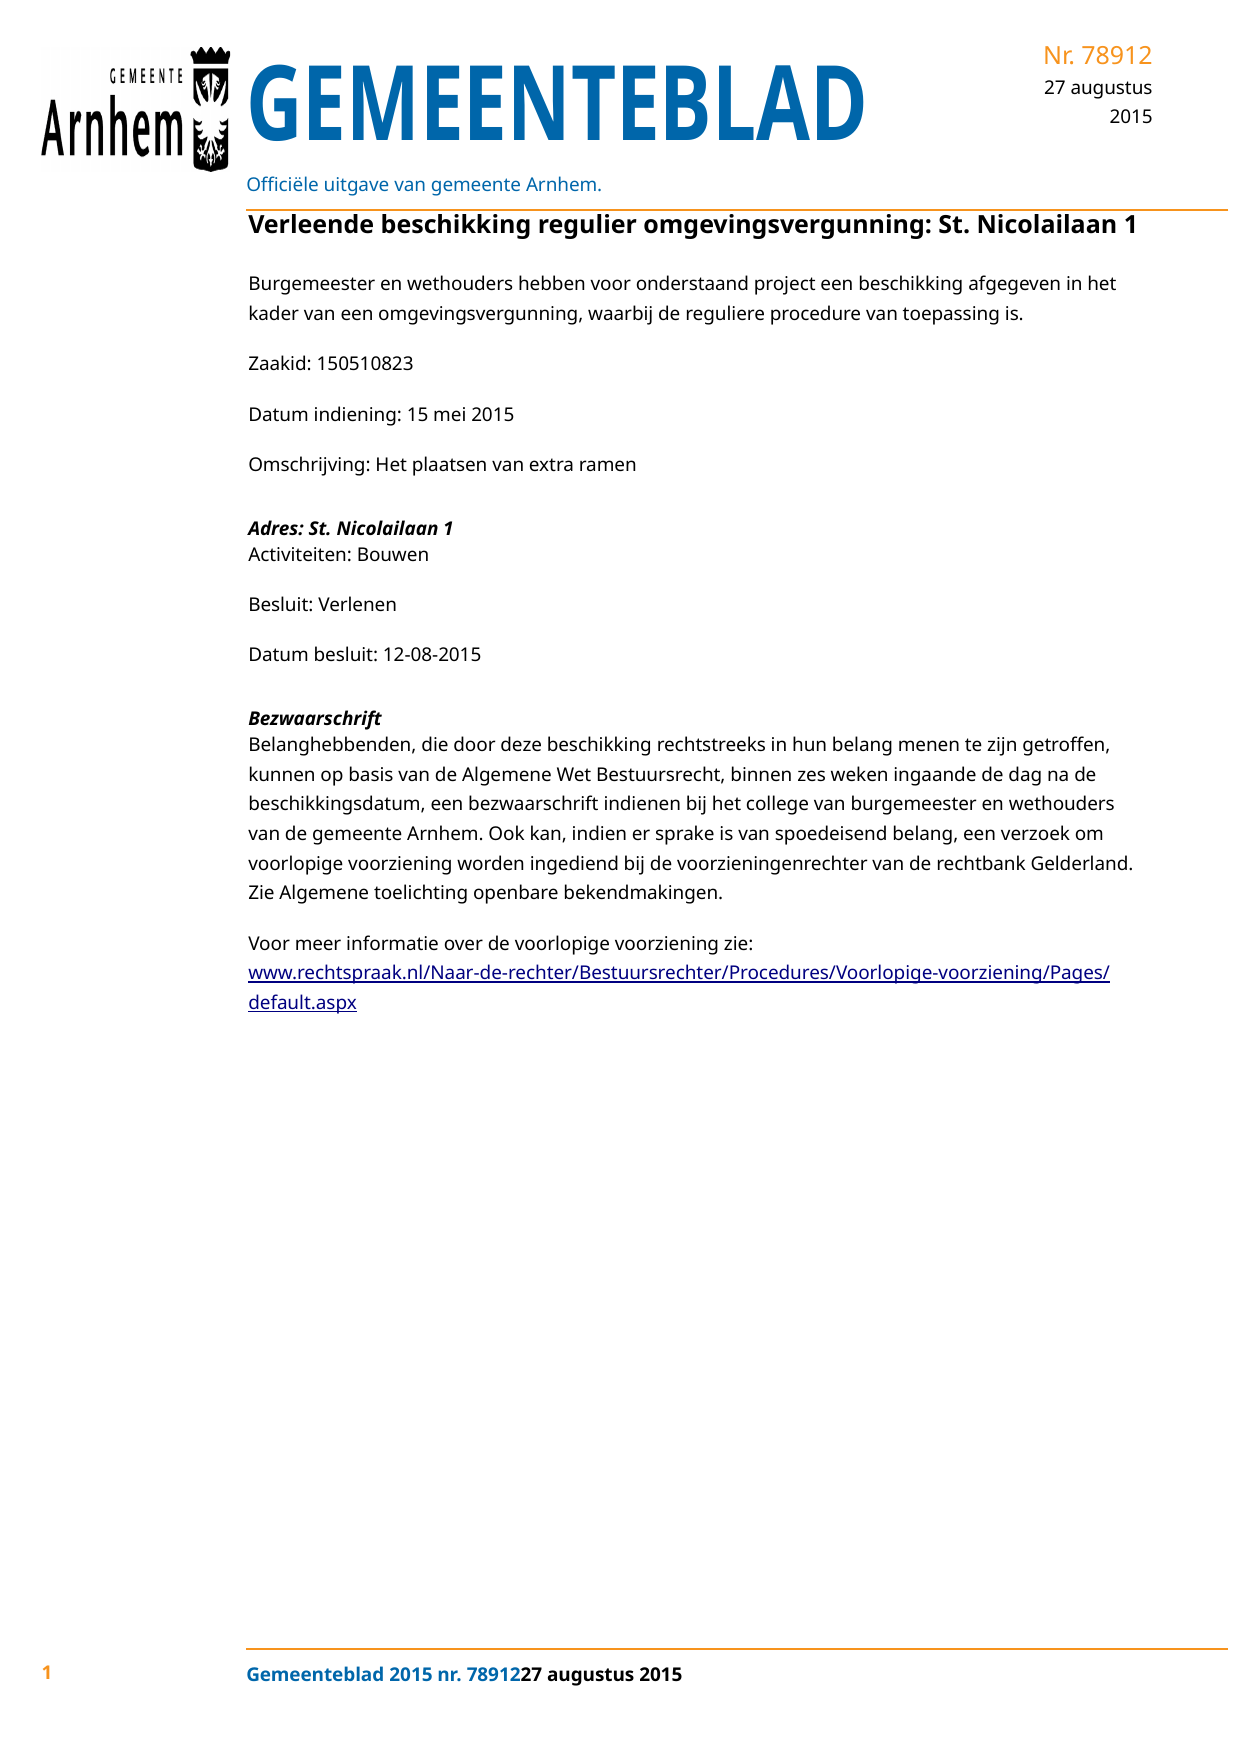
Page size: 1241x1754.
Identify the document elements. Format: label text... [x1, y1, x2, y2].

text Besluit: Verlenen [248, 591, 1152, 617]
picture [41, 47, 231, 172]
text Omschrijving: Het plaatsen van extra ramen [248, 451, 1152, 477]
text Belanghebbenden, die door deze beschikking rechtstreeks in hun belang menen te zijn getroffen, kunnen op basis van de Algemene Wet Bestuursrecht, binnen zes weken ingaande de dag na de beschikkingsdatum, een bezwaarschrift indienen bij het college van burgemeester en wethouders van de gemeente Arnhem. Ook kan, indien er sprake is van spoedeisend belang, een verzoek om voorlopige voorziening worden ingediend bij de voorzieningenrechter van de rechtbank Gelderland. Zie Algemene toelichting openbare bekendmakingen. [248, 731, 1152, 905]
text Datum besluit: 12-08-2015 [248, 642, 1152, 667]
text Zaakid: 150510823 [248, 350, 1152, 376]
text Datum indiening: 15 mei 2015 [248, 401, 1152, 426]
text Adres: St. Nicolailaan 1 [248, 515, 1152, 541]
text Verleende beschikking regulier omgevingsvergunning: St. Nicolailaan 1 [248, 211, 1152, 241]
text Burgemeester en wethouders hebben voor onderstaand project een beschikking afgegeven in het kader van een omgevingsvergunning, waarbij de reguliere procedure van toepassing is. [248, 270, 1152, 326]
text Activiteiten: Bouwen [248, 541, 1152, 567]
text Voor meer informatie over de voorlopige voorziening zie: www.rechtspraak.nl/Naar-de-rechter/Bestuursrechter/Procedures/Voorlopige-voorziening/Pages/default.aspx [248, 930, 1152, 1014]
text Bezwaarschrift [248, 706, 1152, 731]
